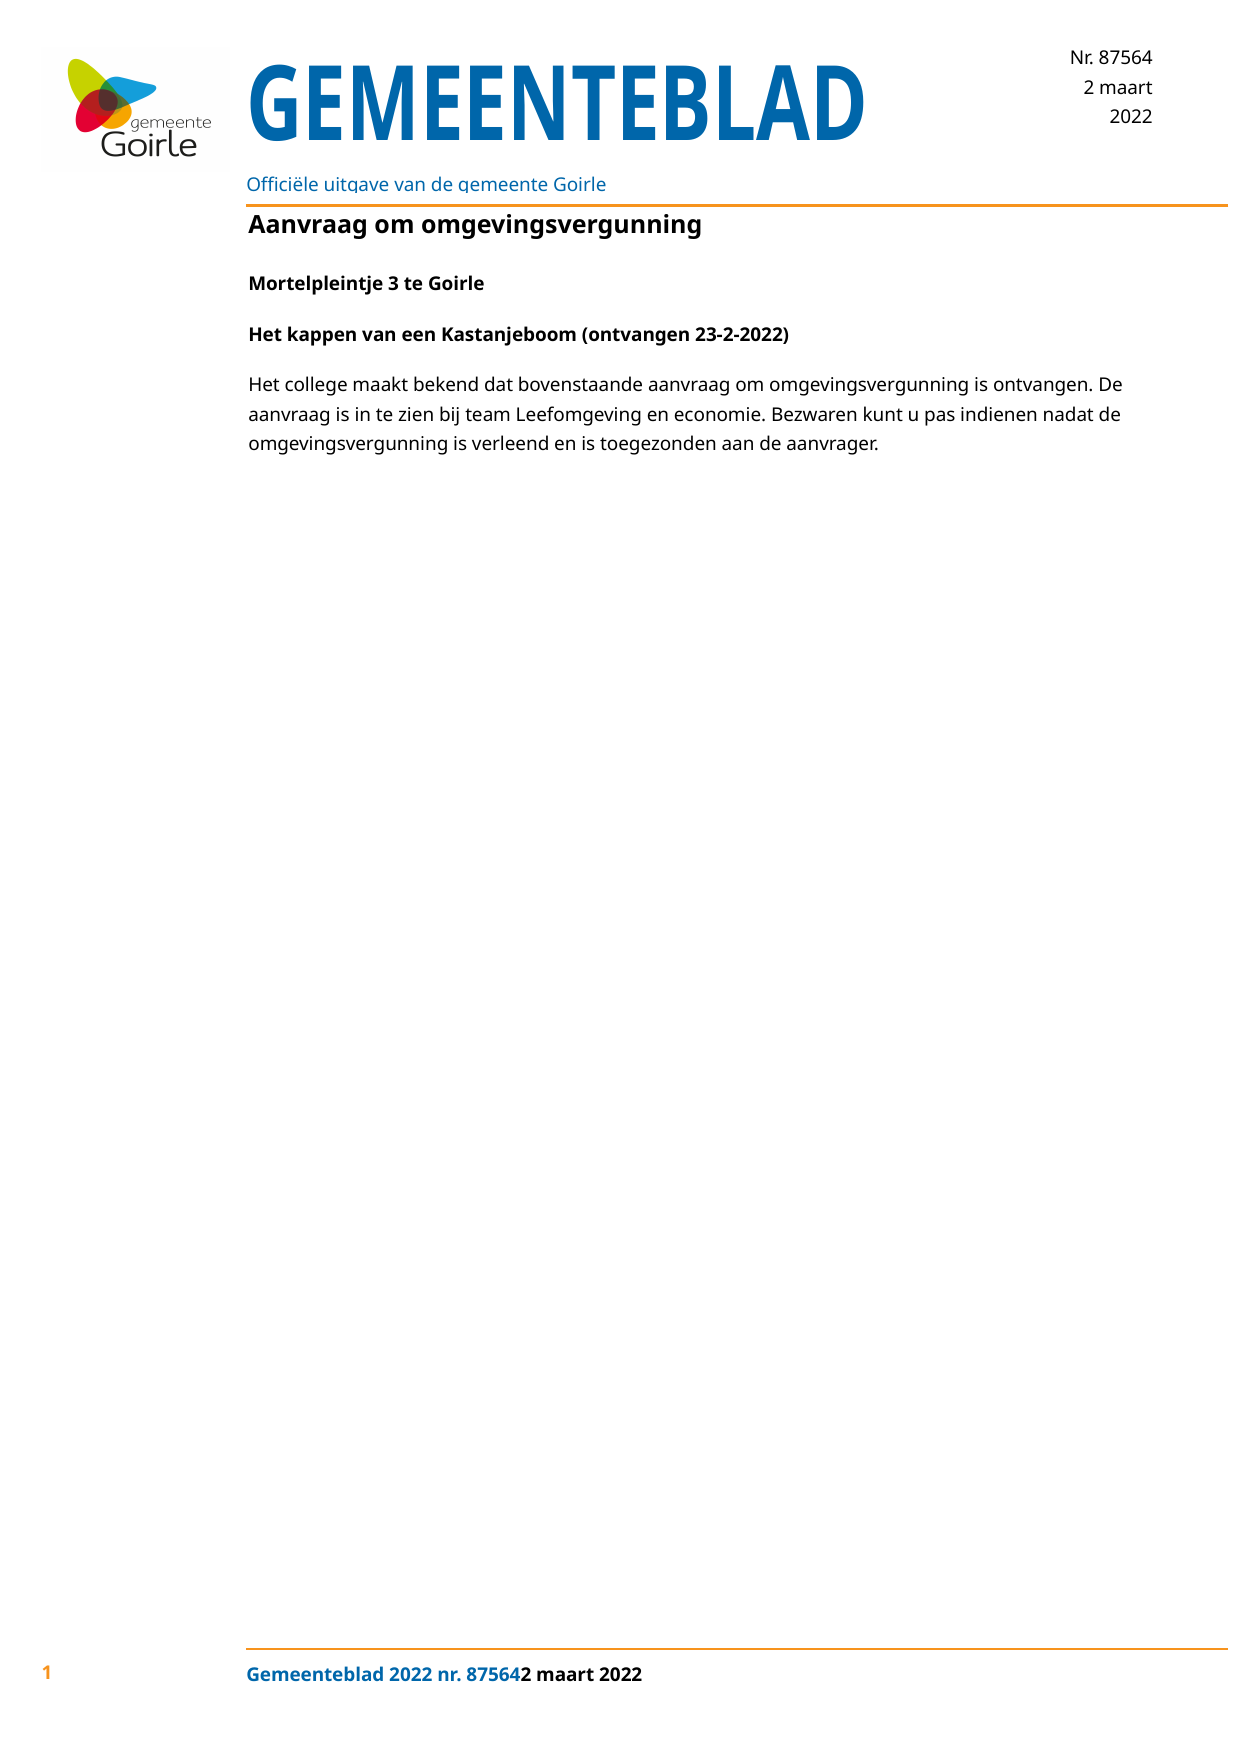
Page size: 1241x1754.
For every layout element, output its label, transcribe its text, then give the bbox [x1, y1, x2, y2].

text Het kappen van een Kastanjeboom (ontvangen 23-2-2022) [248, 321, 1152, 346]
picture [41, 47, 231, 172]
text Het college maakt bekend dat bovenstaande aanvraag om omgevingsvergunning is ontvangen. De aanvraag is in te zien bij team Leefomgeving en economie. Bezwaren kunt u pas indienen nadat de omgevingsvergunning is verleend en is toegezonden aan de aanvrager. [248, 371, 1152, 456]
text Aanvraag om omgevingsvergunning [248, 207, 1152, 241]
text Mortelpleintje 3 te Goirle [248, 270, 1152, 296]
